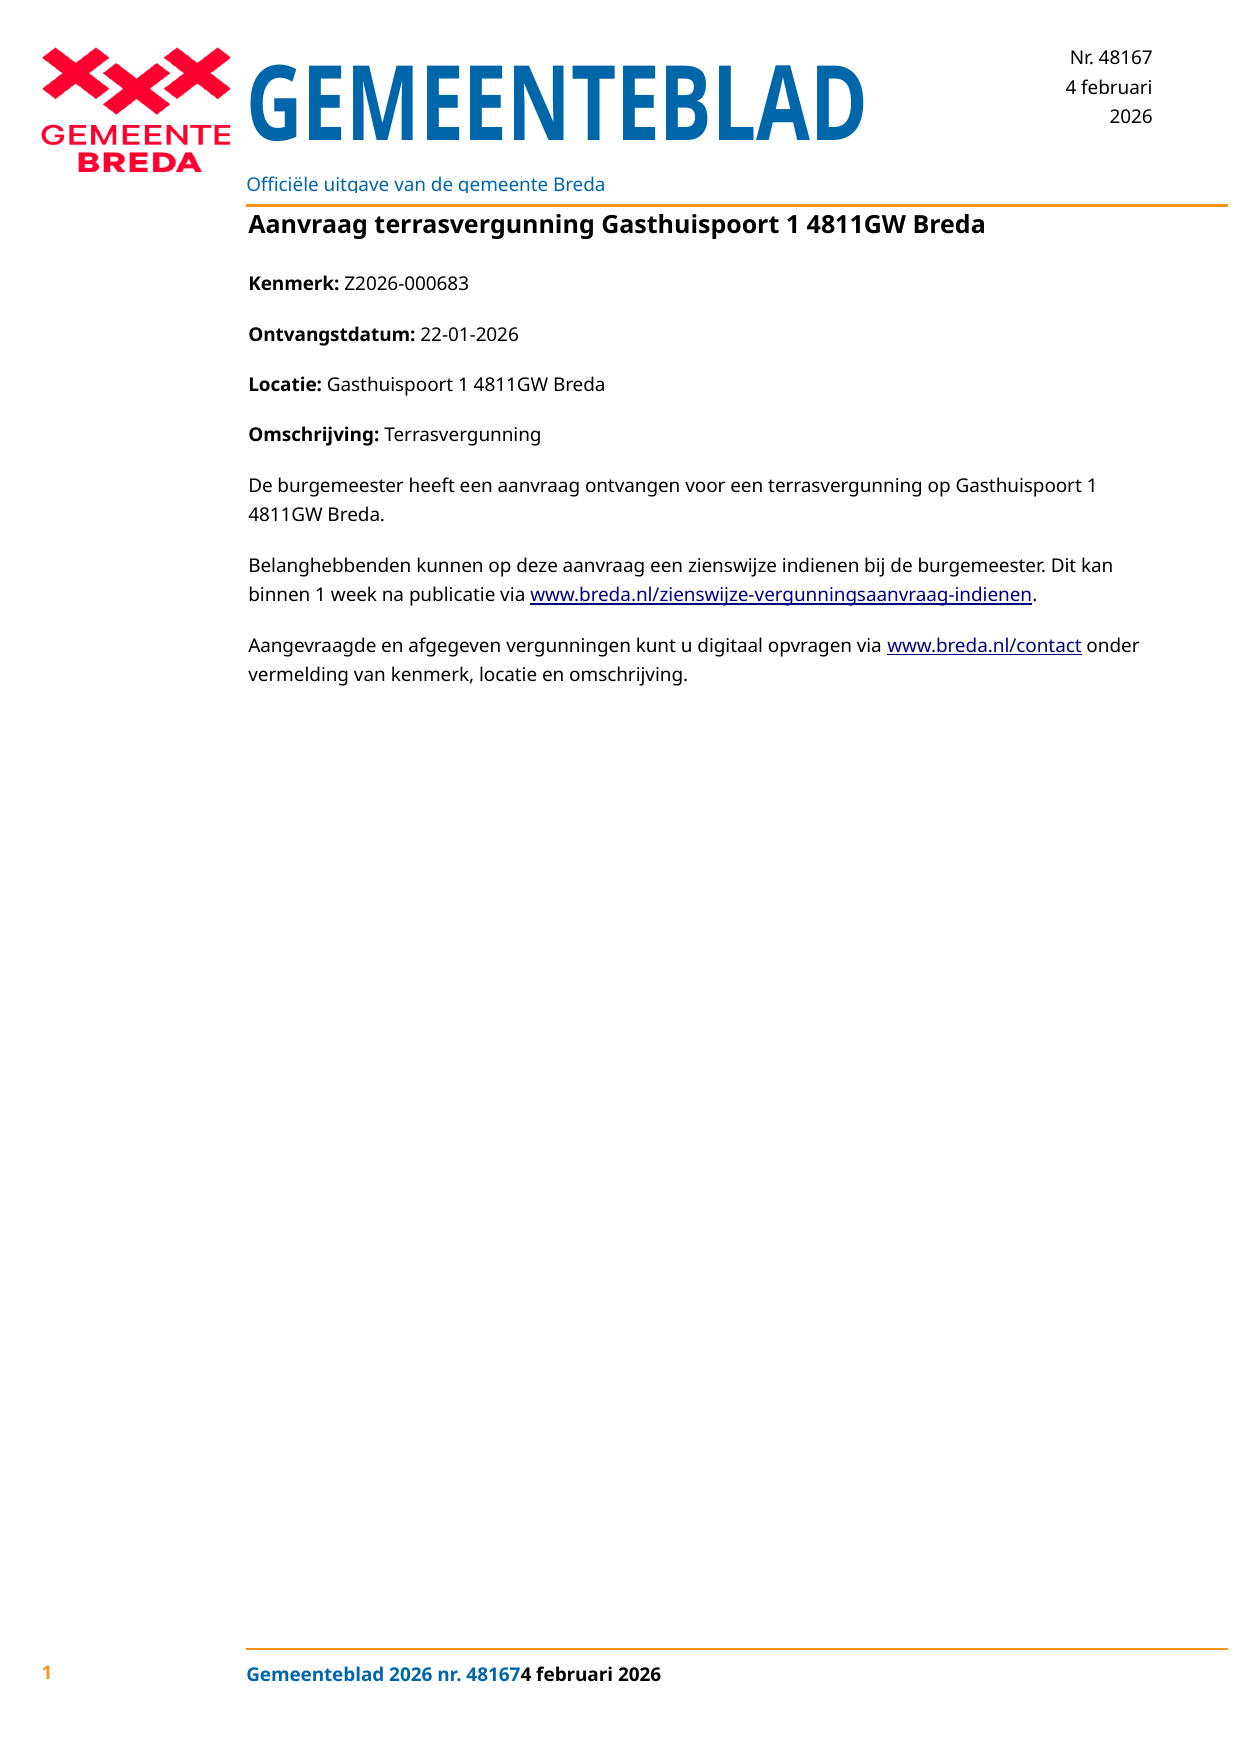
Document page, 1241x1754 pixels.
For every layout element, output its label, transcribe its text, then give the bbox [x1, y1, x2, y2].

text De burgemeester heeft een aanvraag ontvangen voor een terrasvergunning op Gasthuispoort 1 4811GW Breda. [248, 472, 1152, 527]
text Locatie: Gasthuispoort 1 4811GW Breda [248, 371, 1152, 397]
text Belanghebbenden kunnen op deze aanvraag een zienswijze indienen bij de burgemeester. Dit kan binnen 1 week na publicatie via www.breda.nl/zienswijze-vergunningsaanvraag-indienen. [248, 552, 1152, 607]
text Ontvangstdatum: 22-01-2026 [248, 321, 1152, 346]
text Kenmerk: Z2026-000683 [248, 270, 1152, 296]
picture [41, 47, 231, 172]
text Aanvraag terrasvergunning Gasthuispoort 1 4811GW Breda [248, 207, 1152, 241]
text Omschrijving: Terrasvergunning [248, 422, 1152, 447]
text Aangevraagde en afgegeven vergunningen kunt u digitaal opvragen via www.breda.nl/contact onder vermelding van kenmerk, locatie en omschrijving. [248, 632, 1152, 687]
